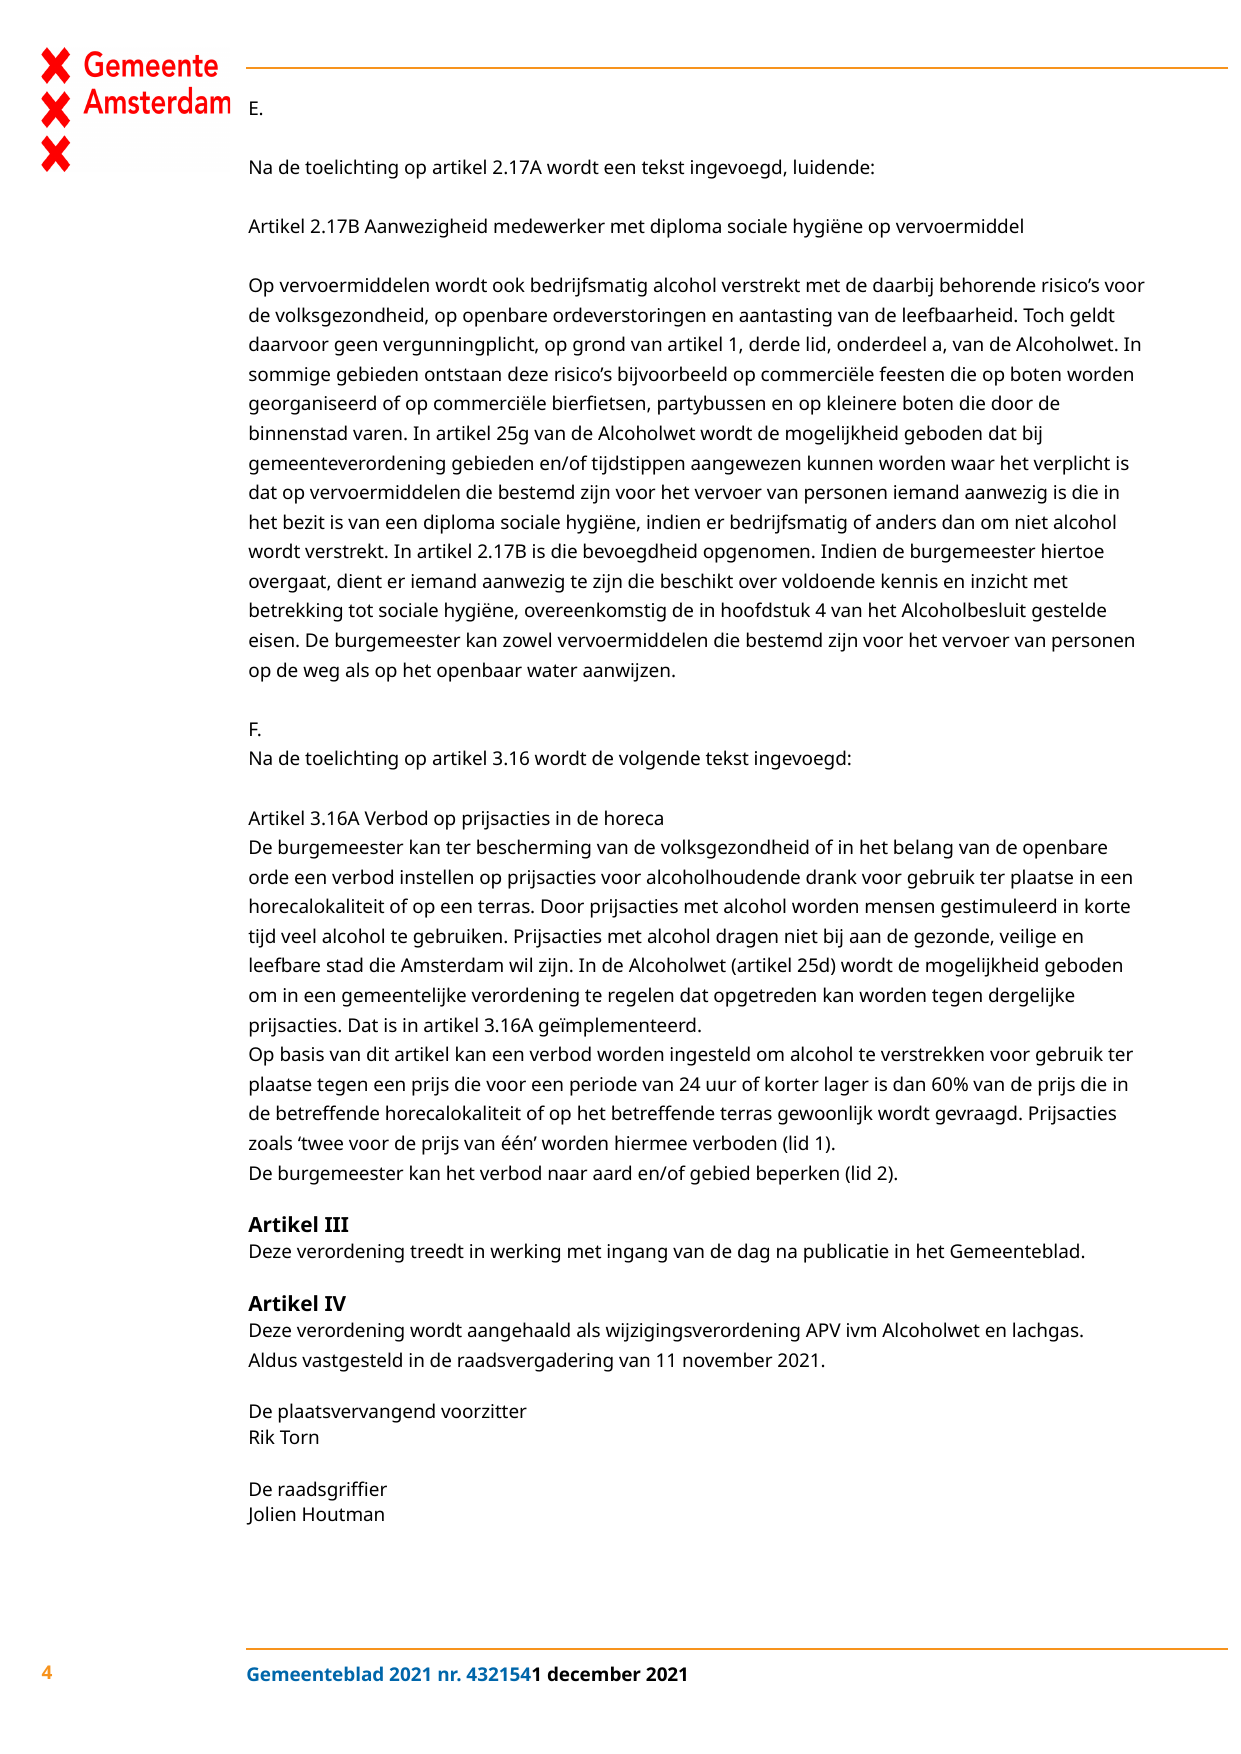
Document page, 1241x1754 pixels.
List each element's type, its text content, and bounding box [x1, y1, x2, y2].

text Aldus vastgesteld in de raadsvergadering van 11 november 2021. [248, 1347, 1152, 1373]
picture [41, 47, 231, 172]
text De raadsgriffier [248, 1476, 1152, 1501]
text Na de toelichting op artikel 2.17A wordt een tekst ingevoegd, luidende: [248, 154, 1152, 180]
text De plaatsvervangend voorzitter [248, 1398, 1152, 1424]
text Rik Torn [248, 1424, 1152, 1450]
text Deze verordening treedt in werking met ingang van de dag na publicatie in het Gemeenteblad. [248, 1239, 1152, 1264]
text Artikel 3.16A Verbod op prijsacties in de horeca [248, 805, 1152, 831]
text Artikel 2.17B Aanwezigheid medewerker met diploma sociale hygiëne op vervoermiddel [248, 213, 1152, 239]
text Op vervoermiddelen wordt ook bedrijfsmatig alcohol verstrekt met de daarbij behorende risico’s voor de volksgezondheid, op openbare ordeverstoringen en aantasting van de leefbaarheid. Toch geldt daarvoor geen vergunningplicht, op grond van artikel 1, derde lid, onderdeel a, van de Alcoholwet. In sommige gebieden ontstaan deze risico’s bijvoorbeeld op commerciële feesten die op boten worden georganiseerd of op commerciële bierfietsen, partybussen en op kleinere boten die door de binnenstad varen. In artikel 25g van de Alcoholwet wordt de mogelijkheid geboden dat bij gemeenteverordening gebieden en/of tijdstippen aangewezen kunnen worden waar het verplicht is dat op vervoermiddelen die bestemd zijn voor het vervoer van personen iemand aanwezig is die in het bezit is van een diploma sociale hygiëne, indien er bedrijfsmatig of anders dan om niet alcohol wordt verstrekt. In artikel 2.17B is die bevoegdheid opgenomen. Indien de burgemeester hiertoe overgaat, dient er iemand aanwezig te zijn die beschikt over voldoende kennis en inzicht met betrekking tot sociale hygiëne, overeenkomstig de in hoofdstuk 4 van het Alcoholbesluit gestelde eisen. De burgemeester kan zowel vervoermiddelen die bestemd zijn voor het vervoer van personen op de weg als op het openbaar water aanwijzen. [248, 272, 1152, 683]
text Na de toelichting op artikel 3.16 wordt de volgende tekst ingevoegd: [248, 746, 1152, 771]
text Artikel IV [248, 1289, 1152, 1317]
text E. [248, 95, 1152, 121]
text Deze verordening wordt aangehaald als wijzigingsverordening APV ivm Alcoholwet en lachgas. [248, 1317, 1152, 1343]
text Artikel III [248, 1210, 1152, 1239]
text De burgemeester kan ter bescherming van de volksgezondheid of in het belang van de openbare orde een verbod instellen op prijsacties voor alcoholhoudende drank voor gebruik ter plaatse in een horecalokaliteit of op een terras. Door prijsacties met alcohol worden mensen gestimuleerd in korte tijd veel alcohol te gebruiken. Prijsacties met alcohol dragen niet bij aan de gezonde, veilige en leefbare stad die Amsterdam wil zijn. In de Alcoholwet (artikel 25d) wordt de mogelijkheid geboden om in een gemeentelijke verordening te regelen dat opgetreden kan worden tegen dergelijke prijsacties. Dat is in artikel 3.16A geïmplementeerd. [248, 834, 1152, 1038]
text Jolien Houtman [248, 1501, 1152, 1527]
text Op basis van dit artikel kan een verbod worden ingesteld om alcohol te verstrekken voor gebruik ter plaatse tegen een prijs die voor een periode van 24 uur of korter lager is dan 60% van de prijs die in de betreffende horecalokaliteit of op het betreffende terras gewoonlijk wordt gevraagd. Prijsacties zoals ‘twee voor de prijs van één’ worden hiermee verboden (lid 1). [248, 1041, 1152, 1156]
text De burgemeester kan het verbod naar aard en/of gebied beperken (lid 2). [248, 1160, 1152, 1186]
text F. [248, 716, 1152, 742]
